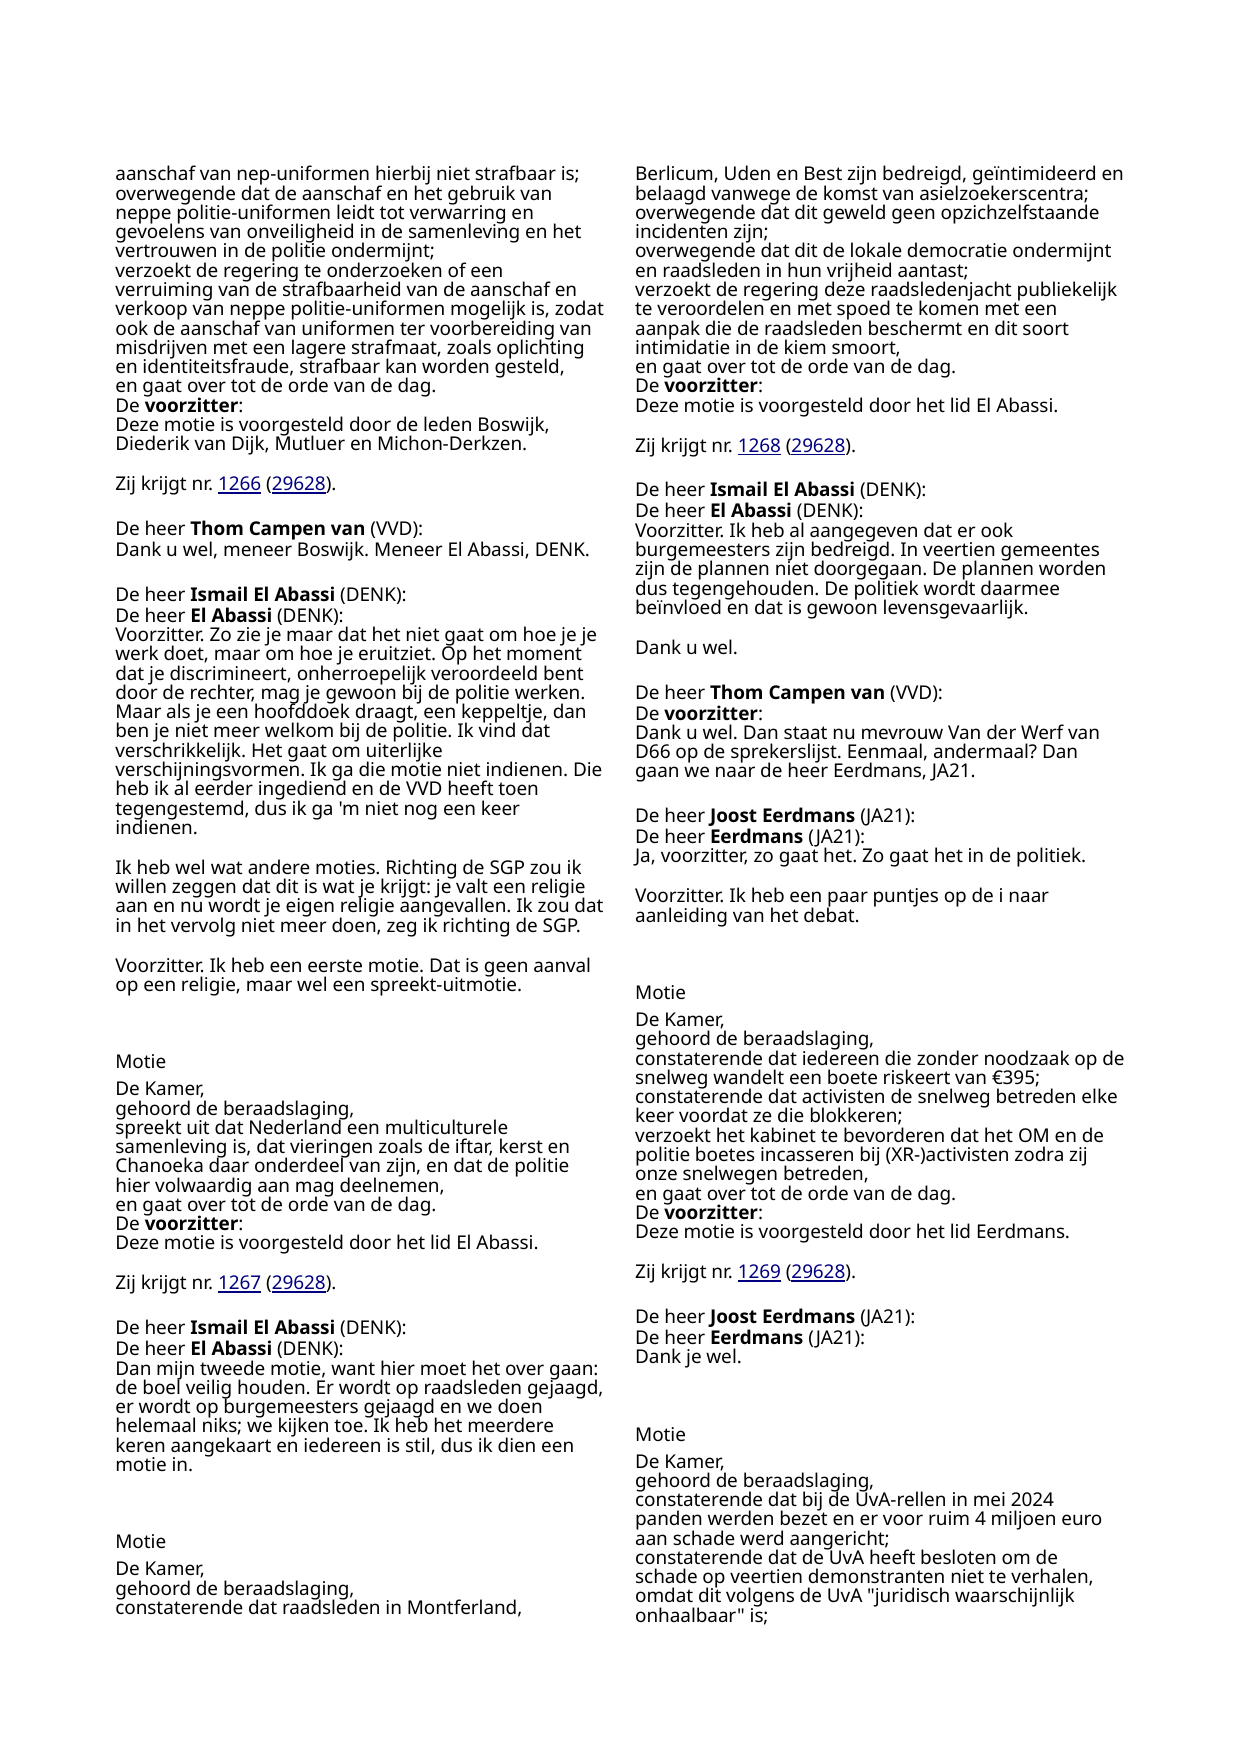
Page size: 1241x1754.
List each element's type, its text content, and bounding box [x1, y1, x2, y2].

text Voorzitter. Ik heb al aangegeven dat er ook burgemeesters zijn bedreigd. In veertien gemeentes zijn de plannen niet doorgegaan. De plannen worden dus tegengehouden. De politiek wordt daarmee beïnvloed en dat is gewoon levensgevaarlijk. [635, 522, 1125, 618]
text Motie [635, 979, 1125, 1005]
text overwegende dat dit geweld geen opzichzelfstaande incidenten zijn; [635, 204, 1125, 242]
text De heer El Abassi (DENK): [115, 1340, 605, 1359]
text constaterende dat activisten de snelweg betreden elke keer voordat ze die blokkeren; [635, 1088, 1125, 1127]
text gehoord de beraadslaging, [115, 1099, 605, 1119]
text constaterende dat iedereen die zonder noodzaak op de snelweg wandelt een boete riskeert van €395; [635, 1050, 1125, 1088]
text De heer El Abassi (DENK): [115, 607, 605, 626]
text De heer Joost Eerdmans (JA21): [635, 1303, 1125, 1329]
text De heer Thom Campen van (VVD): [115, 515, 605, 541]
text gehoord de beraadslaging, [635, 1030, 1125, 1050]
text De Kamer, [635, 1453, 1125, 1472]
text constaterende dat raadsleden in Montferland, [115, 1599, 605, 1618]
text De voorzitter: [635, 377, 1125, 397]
text Berlicum, Uden en Best zijn bedreigd, geïntimideerd en belaagd vanwege de komst van asielzoekerscentra; [635, 165, 1125, 204]
text overwegende dat de aanschaf en het gebruik van neppe politie-uniformen leidt tot verwarring en gevoelens van onveiligheid in de samenleving en het vertrouwen in de politie ondermijnt; [115, 184, 605, 262]
text constaterende dat bij de UvA-rellen in mei 2024 panden werden bezet en er voor ruim 4 miljoen euro aan schade werd aangericht; [635, 1491, 1125, 1549]
text Dank u wel, meneer Boswijk. Meneer El Abassi, DENK. [115, 541, 605, 560]
text De heer Thom Campen van (VVD): [635, 679, 1125, 704]
text verzoekt het kabinet te bevorderen dat het OM en de politie boetes incasseren bij (XR-)activisten zodra zij onze snelwegen betreden, [635, 1127, 1125, 1184]
text Deze motie is voorgesteld door het lid Eerdmans. [635, 1223, 1125, 1242]
text De voorzitter: [115, 397, 605, 416]
text De voorzitter: [635, 704, 1125, 724]
text De Kamer, [635, 1011, 1125, 1030]
text Zij krijgt nr. 1269 (29628). [635, 1263, 1125, 1282]
text De heer Joost Eerdmans (JA21): [635, 802, 1125, 828]
text De voorzitter: [635, 1204, 1125, 1223]
text en gaat over tot de orde van de dag. [635, 358, 1125, 377]
text gehoord de beraadslaging, [635, 1472, 1125, 1491]
text Voorzitter. Ik heb een paar puntjes op de i naar aanleiding van het debat. [635, 887, 1125, 926]
text Ik heb wel wat andere moties. Richting de SGP zou ik willen zeggen dat dit is wat je krijgt: je valt een religie aan en nu wordt je eigen religie aangevallen. Ik zou dat in het vervolg niet meer doen, zeg ik richting de SGP. [115, 859, 605, 936]
text De heer Ismail El Abassi (DENK): [115, 581, 605, 607]
text en gaat over tot de orde van de dag. [635, 1184, 1125, 1204]
text Dank u wel. [635, 639, 1125, 658]
text en gaat over tot de orde van de dag. [115, 377, 605, 397]
text aanschaf van nep-uniformen hierbij niet strafbaar is; [115, 165, 605, 184]
text De heer Ismail El Abassi (DENK): [115, 1314, 605, 1340]
text gehoord de beraadslaging, [115, 1579, 605, 1599]
text De heer Eerdmans (JA21): [635, 828, 1125, 847]
text Deze motie is voorgesteld door het lid El Abassi. [115, 1234, 605, 1254]
text en gaat over tot de orde van de dag. [115, 1196, 605, 1215]
text De heer Eerdmans (JA21): [635, 1329, 1125, 1348]
text verzoekt de regering deze raadsledenjacht publiekelijk te veroordelen en met spoed te komen met een aanpak die de raadsleden beschermt en dit soort intimidatie in de kiem smoort, [635, 281, 1125, 358]
text Deze motie is voorgesteld door het lid El Abassi. [635, 397, 1125, 416]
text De voorzitter: [115, 1215, 605, 1234]
text Voorzitter. Zo zie je maar dat het niet gaat om hoe je je werk doet, maar om hoe je eruitziet. Op het moment dat je discrimineert, onherroepelijk veroordeeld bent door de rechter, mag je gewoon bij de politie werken. Maar als je een hoofddoek draagt, een keppeltje, dan ben je niet meer welkom bij de politie. Ik vind dat verschrikkelijk. Het gaat om uiterlijke verschijningsvormen. Ik ga die motie niet indienen. Die heb ik al eerder ingediend en de VVD heeft toen tegengestemd, dus ik ga 'm niet nog een keer indienen. [115, 626, 605, 838]
text Dank u wel. Dan staat nu mevrouw Van der Werf van D66 op de sprekerslijst. Eenmaal, andermaal? Dan gaan we naar de heer Eerdmans, JA21. [635, 724, 1125, 782]
text verzoekt de regering te onderzoeken of een verruiming van de strafbaarheid van de aanschaf en verkoop van neppe politie-uniformen mogelijk is, zodat ook de aanschaf van uniformen ter voorbereiding van misdrijven met een lagere strafmaat, zoals oplichting en identiteitsfraude, strafbaar kan worden gesteld, [115, 262, 605, 377]
text Zij krijgt nr. 1266 (29628). [115, 475, 605, 494]
text Ja, voorzitter, zo gaat het. Zo gaat het in de politiek. [635, 847, 1125, 867]
text Motie [115, 1528, 605, 1554]
text overwegende dat dit de lokale democratie ondermijnt en raadsleden in hun vrijheid aantast; [635, 242, 1125, 281]
text Motie [635, 1421, 1125, 1447]
text Voorzitter. Ik heb een eerste motie. Dat is geen aanval op een religie, maar wel een spreekt-uitmotie. [115, 957, 605, 995]
text Zij krijgt nr. 1268 (29628). [635, 437, 1125, 456]
text constaterende dat de UvA heeft besloten om de schade op veertien demonstranten niet te verhalen, omdat dit volgens de UvA "juridisch waarschijnlijk onhaalbaar" is; [635, 1549, 1125, 1626]
text Zij krijgt nr. 1267 (29628). [115, 1274, 605, 1294]
text Dan mijn tweede motie, want hier moet het over gaan: de boel veilig houden. Er wordt op raadsleden gejaagd, er wordt op burgemeesters gejaagd en we doen helemaal niks; we kijken toe. Ik heb het meerdere keren aangekaart en iedereen is stil, dus ik dien een motie in. [115, 1359, 605, 1475]
text De Kamer, [115, 1560, 605, 1579]
text spreekt uit dat Nederland een multiculturele samenleving is, dat vieringen zoals de iftar, kerst en Chanoeka daar onderdeel van zijn, en dat de politie hier volwaardig aan mag deelnemen, [115, 1119, 605, 1196]
text De Kamer, [115, 1080, 605, 1099]
text Motie [115, 1048, 605, 1074]
text Deze motie is voorgesteld door de leden Boswijk, Diederik van Dijk, Mutluer en Michon-Derkzen. [115, 416, 605, 454]
text Dank je wel. [635, 1348, 1125, 1367]
text De heer El Abassi (DENK): [635, 502, 1125, 522]
text De heer Ismail El Abassi (DENK): [635, 477, 1125, 502]
